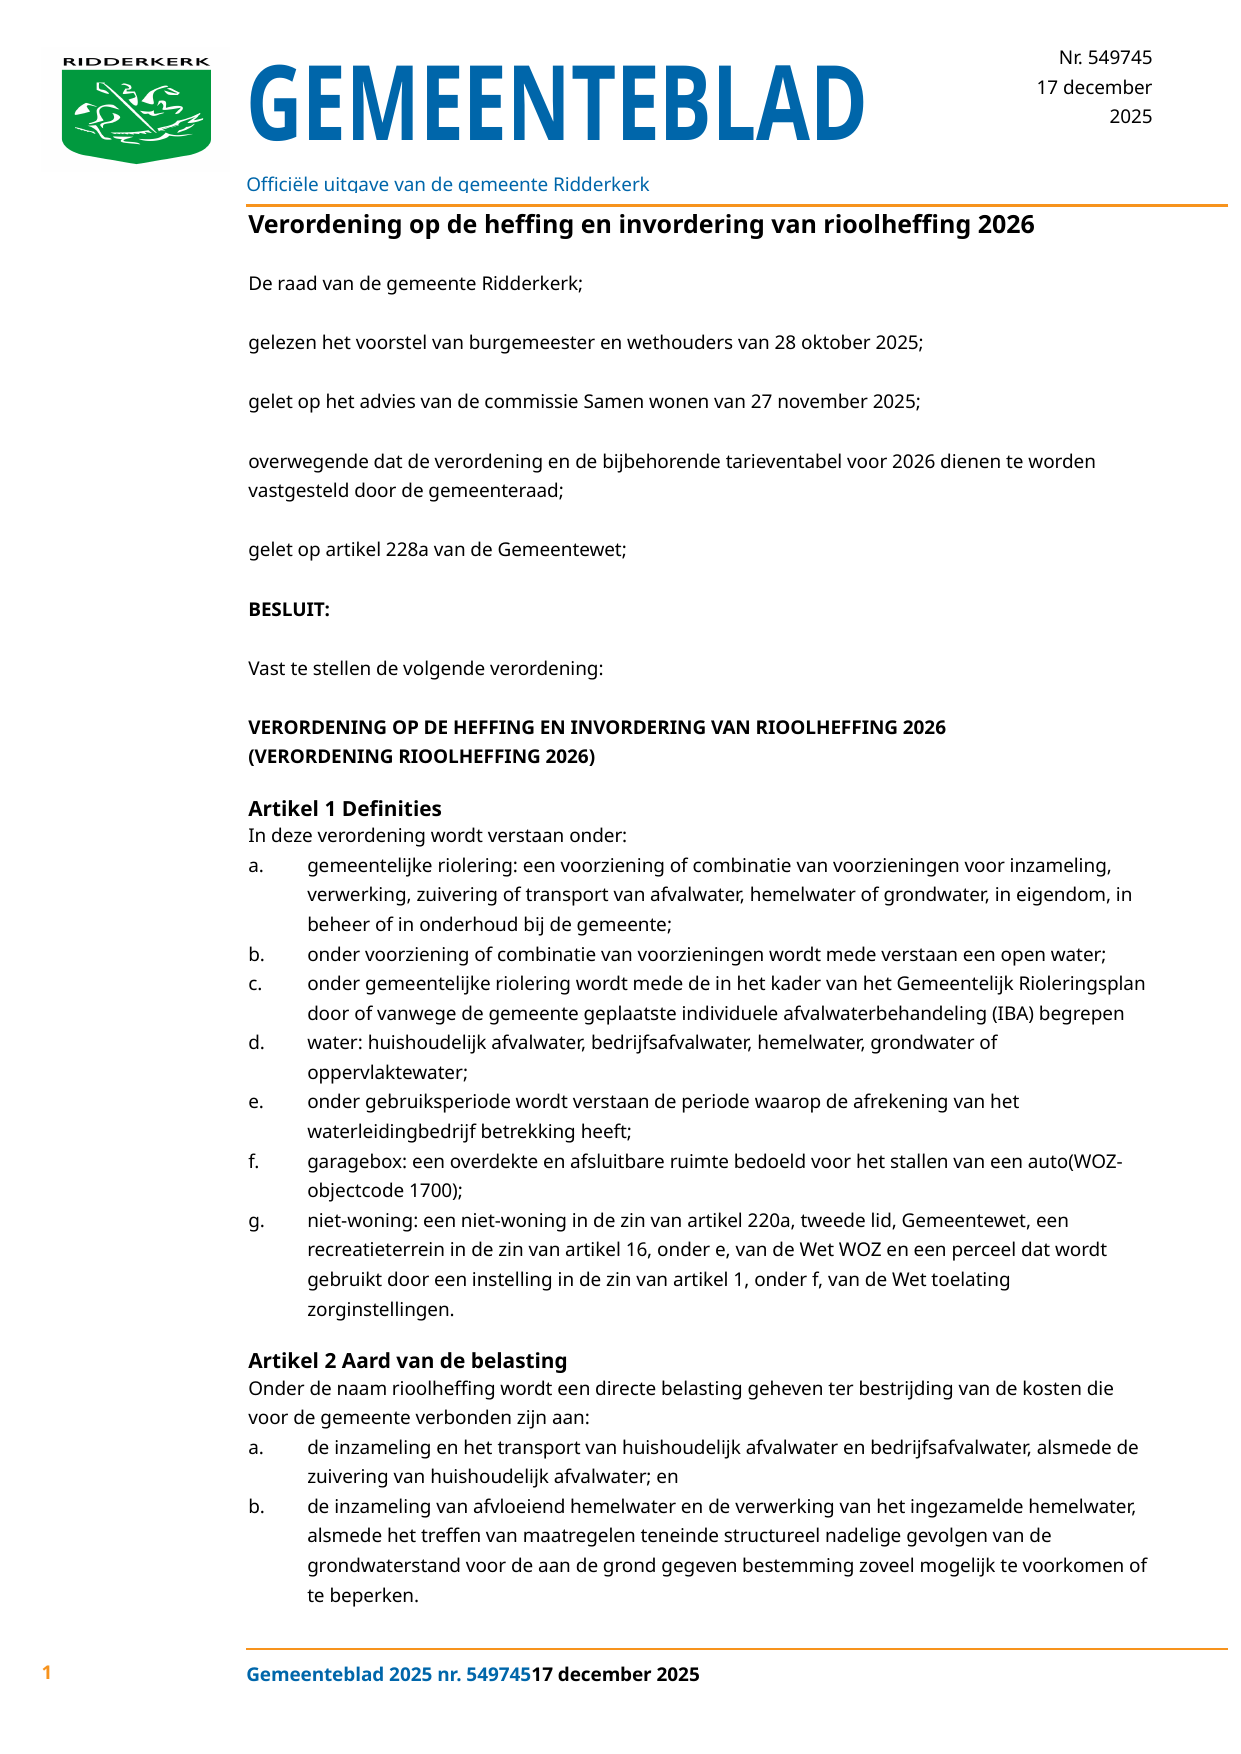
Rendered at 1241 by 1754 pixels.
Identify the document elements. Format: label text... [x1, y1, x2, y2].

text Vast te stellen de volgende verordening: [248, 655, 1152, 681]
picture [41, 47, 231, 172]
list garagebox: een overdekte en afsluitbare ruimte bedoeld voor het stallen van een auto(WOZ-objectcode 1700); [248, 1148, 1152, 1203]
text gelet op het advies van de commissie Samen wonen van 27 november 2025; [248, 389, 1152, 414]
text In deze verordening wordt verstaan onder: [248, 822, 1152, 848]
list onder voorziening of combinatie van voorzieningen wordt mede verstaan een open water; [248, 941, 1152, 967]
text Verordening op de heffing en invordering van rioolheffing 2026 [248, 207, 1152, 241]
text VERORDENING OP DE HEFFING EN INVORDERING VAN RIOOLHEFFING 2026 [248, 714, 1152, 740]
list niet-woning: een niet-woning in de zin van artikel 220a, tweede lid, Gemeentewet, een recreatieterrein in de zin van artikel 16, onder e, van de Wet WOZ en een perceel dat wordt gebruikt door een instelling in de zin van artikel 1, onder f, van de Wet toelating zorginstellingen. [248, 1207, 1152, 1322]
text Artikel 2 Aard van de belasting [248, 1346, 1152, 1375]
text gelezen het voorstel van burgemeester en wethouders van 28 oktober 2025; [248, 329, 1152, 355]
text Onder de naam rioolheffing wordt een directe belasting geheven ter bestrijding van de kosten die voor de gemeente verbonden zijn aan: [248, 1375, 1152, 1430]
text gelet op artikel 228a van de Gemeentewet; [248, 537, 1152, 562]
text (VERORDENING RIOOLHEFFING 2026) [248, 744, 1152, 769]
list gemeentelijke riolering: een voorziening of combinatie van voorzieningen voor inzameling, verwerking, zuivering of transport van afvalwater, hemelwater of grondwater, in eigendom, in beheer of in onderhoud bij de gemeente; [248, 852, 1152, 937]
list water: huishoudelijk afvalwater, bedrijfsafvalwater, hemelwater, grondwater of oppervlaktewater; [248, 1029, 1152, 1085]
list onder gemeentelijke riolering wordt mede de in het kader van het Gemeentelijk Rioleringsplan door of vanwege de gemeente geplaatste individuele afvalwaterbehandeling (IBA) begrepen [248, 970, 1152, 1026]
list de inzameling van afvloeiend hemelwater en de verwerking van het ingezamelde hemelwater, alsmede het treffen van maatregelen teneinde structureel nadelige gevolgen van de grondwaterstand voor de aan de grond gegeven bestemming zoveel mogelijk te voorkomen of te beperken. [248, 1493, 1152, 1607]
list onder gebruiksperiode wordt verstaan de periode waarop de afrekening van het waterleidingbedrijf betrekking heeft; [248, 1089, 1152, 1144]
text overwegende dat de verordening en de bijbehorende tarieventabel voor 2026 dienen te worden vastgesteld door de gemeenteraad; [248, 448, 1152, 503]
list de inzameling en het transport van huishoudelijk afvalwater en bedrijfsafvalwater, alsmede de zuivering van huishoudelijk afvalwater; en [248, 1434, 1152, 1489]
text De raad van de gemeente Ridderkerk; [248, 270, 1152, 296]
text Artikel 1 Definities [248, 794, 1152, 822]
text BESLUIT: [248, 596, 1152, 621]
